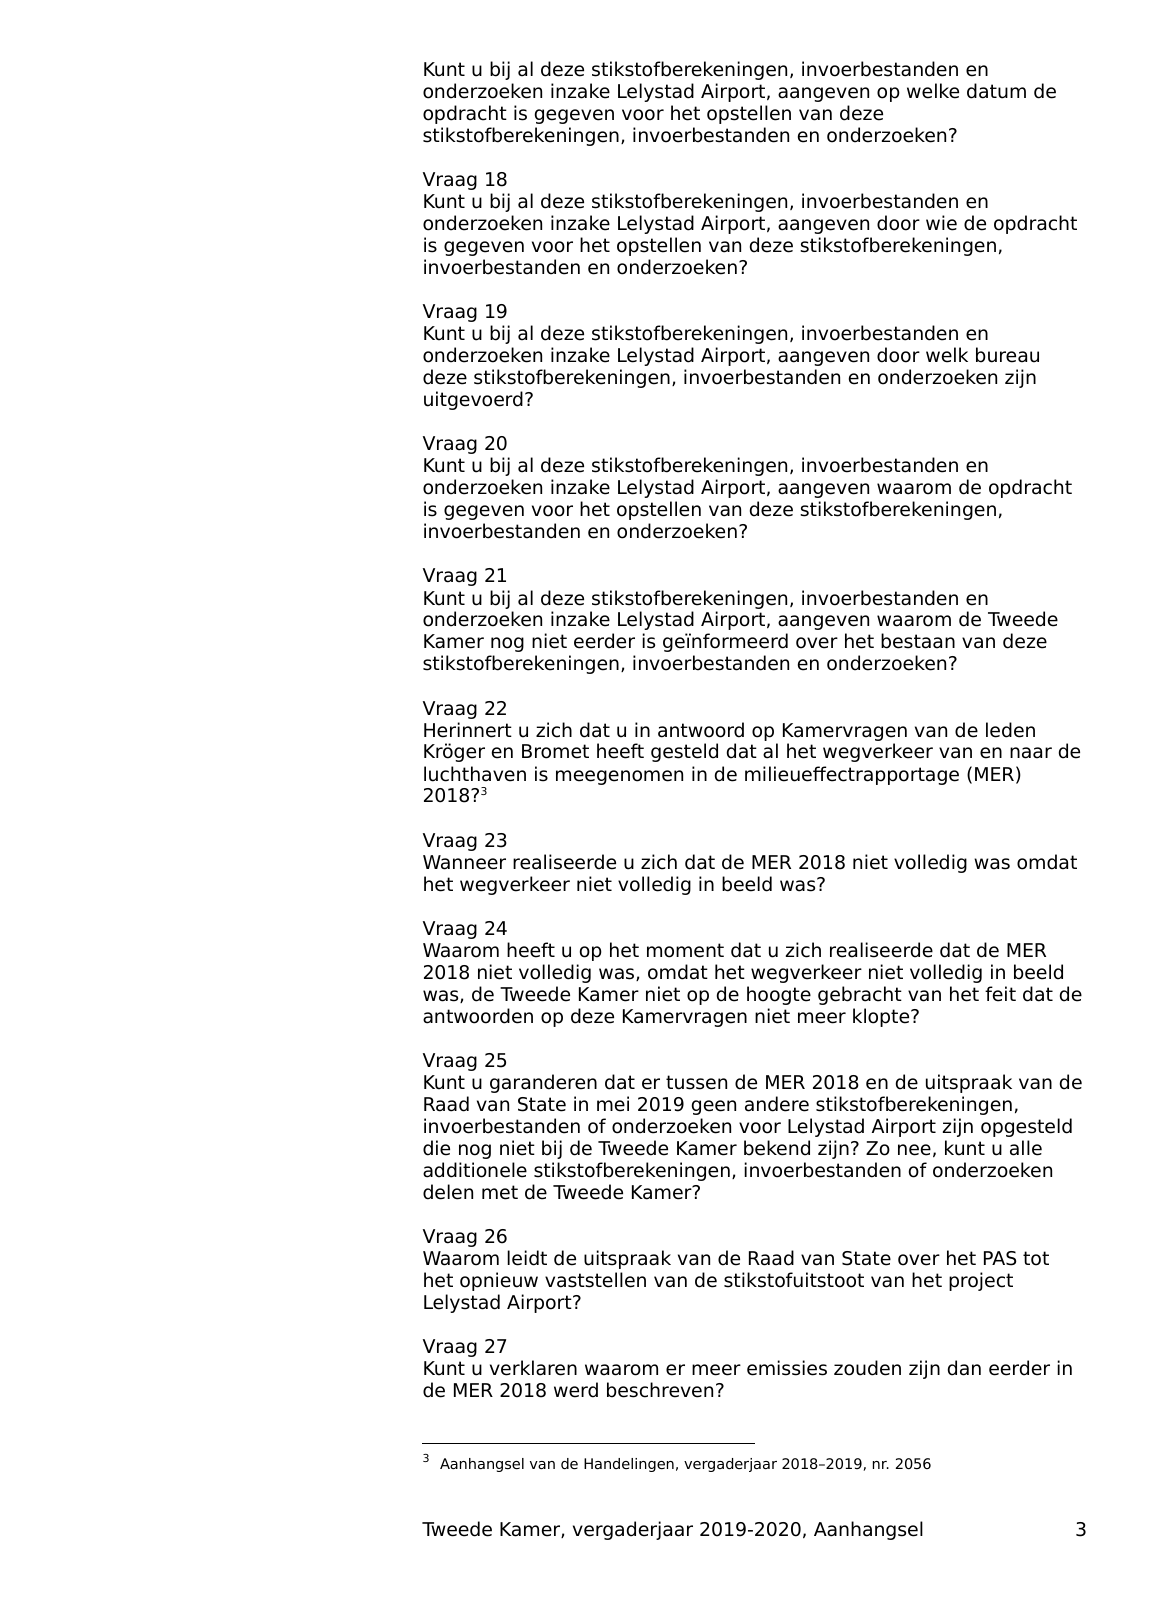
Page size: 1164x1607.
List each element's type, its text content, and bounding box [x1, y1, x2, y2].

text Kunt u bij al deze stikstofberekeningen, invoerbestanden en onderzoeken inzake Lelystad Airport, aangeven waarom de Tweede Kamer nog niet eerder is geïnformeerd over het bestaan van deze stikstofberekeningen, invoerbestanden en onderzoeken? [422, 587, 1087, 675]
text Kunt u bij al deze stikstofberekeningen, invoerbestanden en onderzoeken inzake Lelystad Airport, aangeven door wie de opdracht is gegeven voor het opstellen van deze stikstofberekeningen, invoerbestanden en onderzoeken? [422, 191, 1087, 279]
text Vraag 26 [422, 1226, 1087, 1248]
text Waarom leidt de uitspraak van de Raad van State over het PAS tot het opnieuw vaststellen van de stikstofuitstoot van het project Lelystad Airport? [422, 1248, 1087, 1314]
text Vraag 20 [422, 433, 1087, 455]
text Kunt u bij al deze stikstofberekeningen, invoerbestanden en onderzoeken inzake Lelystad Airport, aangeven op welke datum de opdracht is gegeven voor het opstellen van deze stikstofberekeningen, invoerbestanden en onderzoeken? [422, 59, 1087, 147]
text Kunt u bij al deze stikstofberekeningen, invoerbestanden en onderzoeken inzake Lelystad Airport, aangeven door welk bureau deze stikstofberekeningen, invoerbestanden en onderzoeken zijn uitgevoerd? [422, 323, 1087, 411]
text Vraag 27 [422, 1336, 1087, 1358]
text Vraag 18 [422, 169, 1087, 191]
text Herinnert u zich dat u in antwoord op Kamervragen van de leden Kröger en Bromet heeft gesteld dat al het wegverkeer van en naar de luchthaven is meegenomen in de milieueffectrapportage (MER) 2018? [422, 719, 1087, 807]
text Kunt u bij al deze stikstofberekeningen, invoerbestanden en onderzoeken inzake Lelystad Airport, aangeven waarom de opdracht is gegeven voor het opstellen van deze stikstofberekeningen, invoerbestanden en onderzoeken? [422, 455, 1087, 543]
text Wanneer realiseerde u zich dat de MER 2018 niet volledig was omdat het wegverkeer niet volledig in beeld was? [422, 852, 1087, 896]
text Kunt u garanderen dat er tussen de MER 2018 en de uitspraak van de Raad van State in mei 2019 geen andere stikstofberekeningen, invoerbestanden of onderzoeken voor Lelystad Airport zijn opgesteld die nog niet bij de Tweede Kamer bekend zijn? Zo nee, kunt u alle additionele stikstofberekeningen, invoerbestanden of onderzoeken delen met de Tweede Kamer? [422, 1072, 1087, 1204]
text Vraag 19 [422, 301, 1087, 323]
text Vraag 24 [422, 918, 1087, 940]
text Kunt u verklaren waarom er meer emissies zouden zijn dan eerder in de MER 2018 werd beschreven? [422, 1358, 1087, 1402]
text Waarom heeft u op het moment dat u zich realiseerde dat de MER 2018 niet volledig was, omdat het wegverkeer niet volledig in beeld was, de Tweede Kamer niet op de hoogte gebracht van het feit dat de antwoorden op deze Kamervragen niet meer klopte? [422, 940, 1087, 1028]
text Vraag 23 [422, 829, 1087, 852]
text Aanhangsel van de Handelingen, vergaderjaar 2018–2019, nr. 2056 [422, 1452, 1087, 1474]
text Vraag 25 [422, 1050, 1087, 1072]
text Vraag 21 [422, 565, 1087, 587]
text Vraag 22 [422, 697, 1087, 719]
